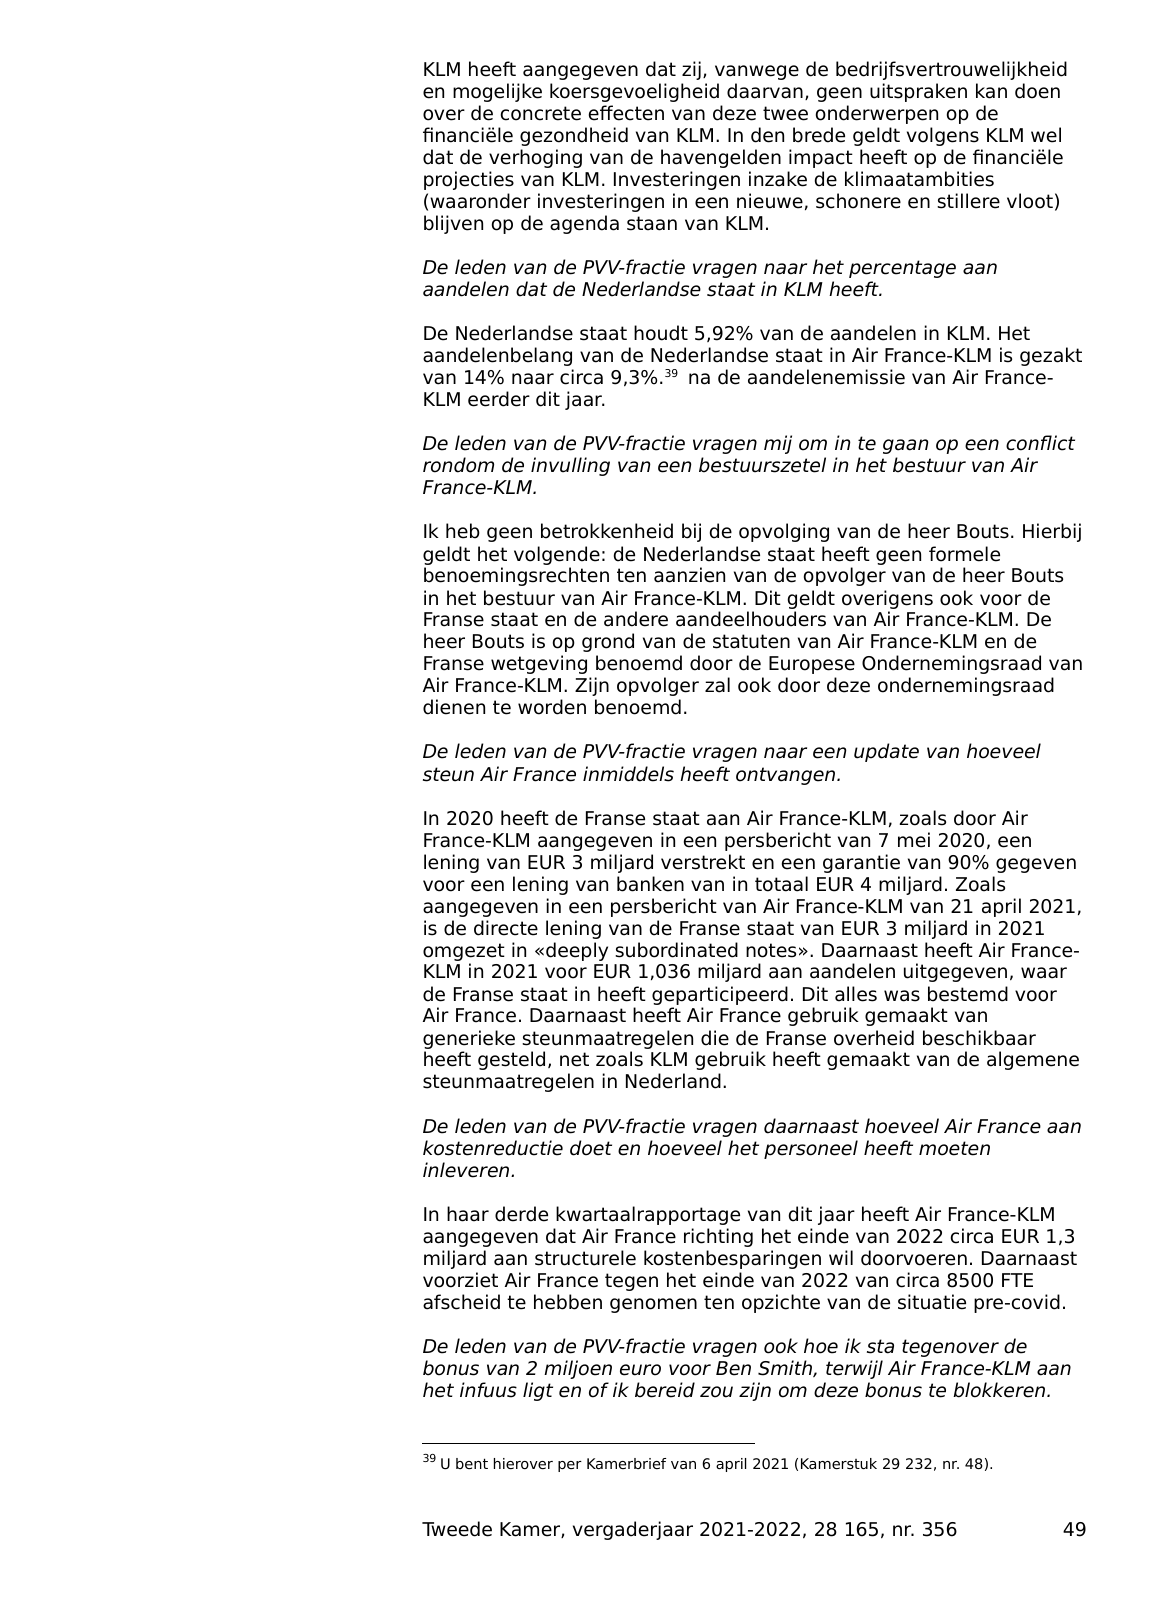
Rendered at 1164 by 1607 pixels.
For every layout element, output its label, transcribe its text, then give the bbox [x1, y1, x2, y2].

text De leden van de PVV-fractie vragen naar het percentage aan aandelen dat de Nederlandse staat in KLM heeft. [422, 257, 1087, 301]
text In 2020 heeft de Franse staat aan Air France-KLM, zoals door Air France-KLM aangegeven in een persbericht van 7 mei 2020, een lening van EUR 3 miljard verstrekt en een garantie van 90% gegeven voor een lening van banken van in totaal EUR 4 miljard. Zoals aangegeven in een persbericht van Air France-KLM van 21 april 2021, is de directe lening van de Franse staat van EUR 3 miljard in 2021 omgezet in «deeply subordinated notes». Daarnaast heeft Air France-KLM in 2021 voor EUR 1,036 miljard aan aandelen uitgegeven, waar de Franse staat in heeft geparticipeerd. Dit alles was bestemd voor Air France. Daarnaast heeft Air France gebruik gemaakt van generieke steunmaatregelen die de Franse overheid beschikbaar heeft gesteld, net zoals KLM gebruik heeft gemaakt van de algemene steunmaatregelen in Nederland. [422, 808, 1087, 1093]
text De leden van de PVV-fractie vragen mij om in te gaan op een conflict rondom de invulling van een bestuurszetel in het bestuur van Air France-KLM. [422, 433, 1087, 499]
text De Nederlandse staat houdt 5,92% van de aandelen in KLM. Het aandelenbelang van de Nederlandse staat in Air France-KLM is gezakt van 14% naar circa 9,3%. na de aandelenemissie van Air France-KLM eerder dit jaar. [422, 323, 1087, 411]
text KLM heeft aangegeven dat zij, vanwege de bedrijfsvertrouwelijkheid en mogelijke koersgevoeligheid daarvan, geen uitspraken kan doen over de concrete effecten van deze twee onderwerpen op de financiële gezondheid van KLM. In den brede geldt volgens KLM wel dat de verhoging van de havengelden impact heeft op de financiële projecties van KLM. Investeringen inzake de klimaatambities (waaronder investeringen in een nieuwe, schonere en stillere vloot) blijven op de agenda staan van KLM. [422, 59, 1087, 235]
text Ik heb geen betrokkenheid bij de opvolging van de heer Bouts. Hierbij geldt het volgende: de Nederlandse staat heeft geen formele benoemingsrechten ten aanzien van de opvolger van de heer Bouts in het bestuur van Air France-KLM. Dit geldt overigens ook voor de Franse staat en de andere aandeelhouders van Air France-KLM. De heer Bouts is op grond van de statuten van Air France-KLM en de Franse wetgeving benoemd door de Europese Ondernemingsraad van Air France-KLM. Zijn opvolger zal ook door deze ondernemingsraad dienen te worden benoemd. [422, 521, 1087, 719]
text U bent hierover per Kamerbrief van 6 april 2021 (Kamerstuk 29 232, nr. 48). [422, 1452, 1087, 1474]
text De leden van de PVV-fractie vragen daarnaast hoeveel Air France aan kostenreductie doet en hoeveel het personeel heeft moeten inleveren. [422, 1116, 1087, 1181]
text In haar derde kwartaalrapportage van dit jaar heeft Air France-KLM aangegeven dat Air France richting het einde van 2022 circa EUR 1,3 miljard aan structurele kostenbesparingen wil doorvoeren. Daarnaast voorziet Air France tegen het einde van 2022 van circa 8500 FTE afscheid te hebben genomen ten opzichte van de situatie pre-covid. [422, 1204, 1087, 1313]
text De leden van de PVV-fractie vragen ook hoe ik sta tegenover de bonus van 2 miljoen euro voor Ben Smith, terwijl Air France-KLM aan het infuus ligt en of ik bereid zou zijn om deze bonus te blokkeren. [422, 1336, 1087, 1402]
text De leden van de PVV-fractie vragen naar een update van hoeveel steun Air France inmiddels heeft ontvangen. [422, 741, 1087, 785]
